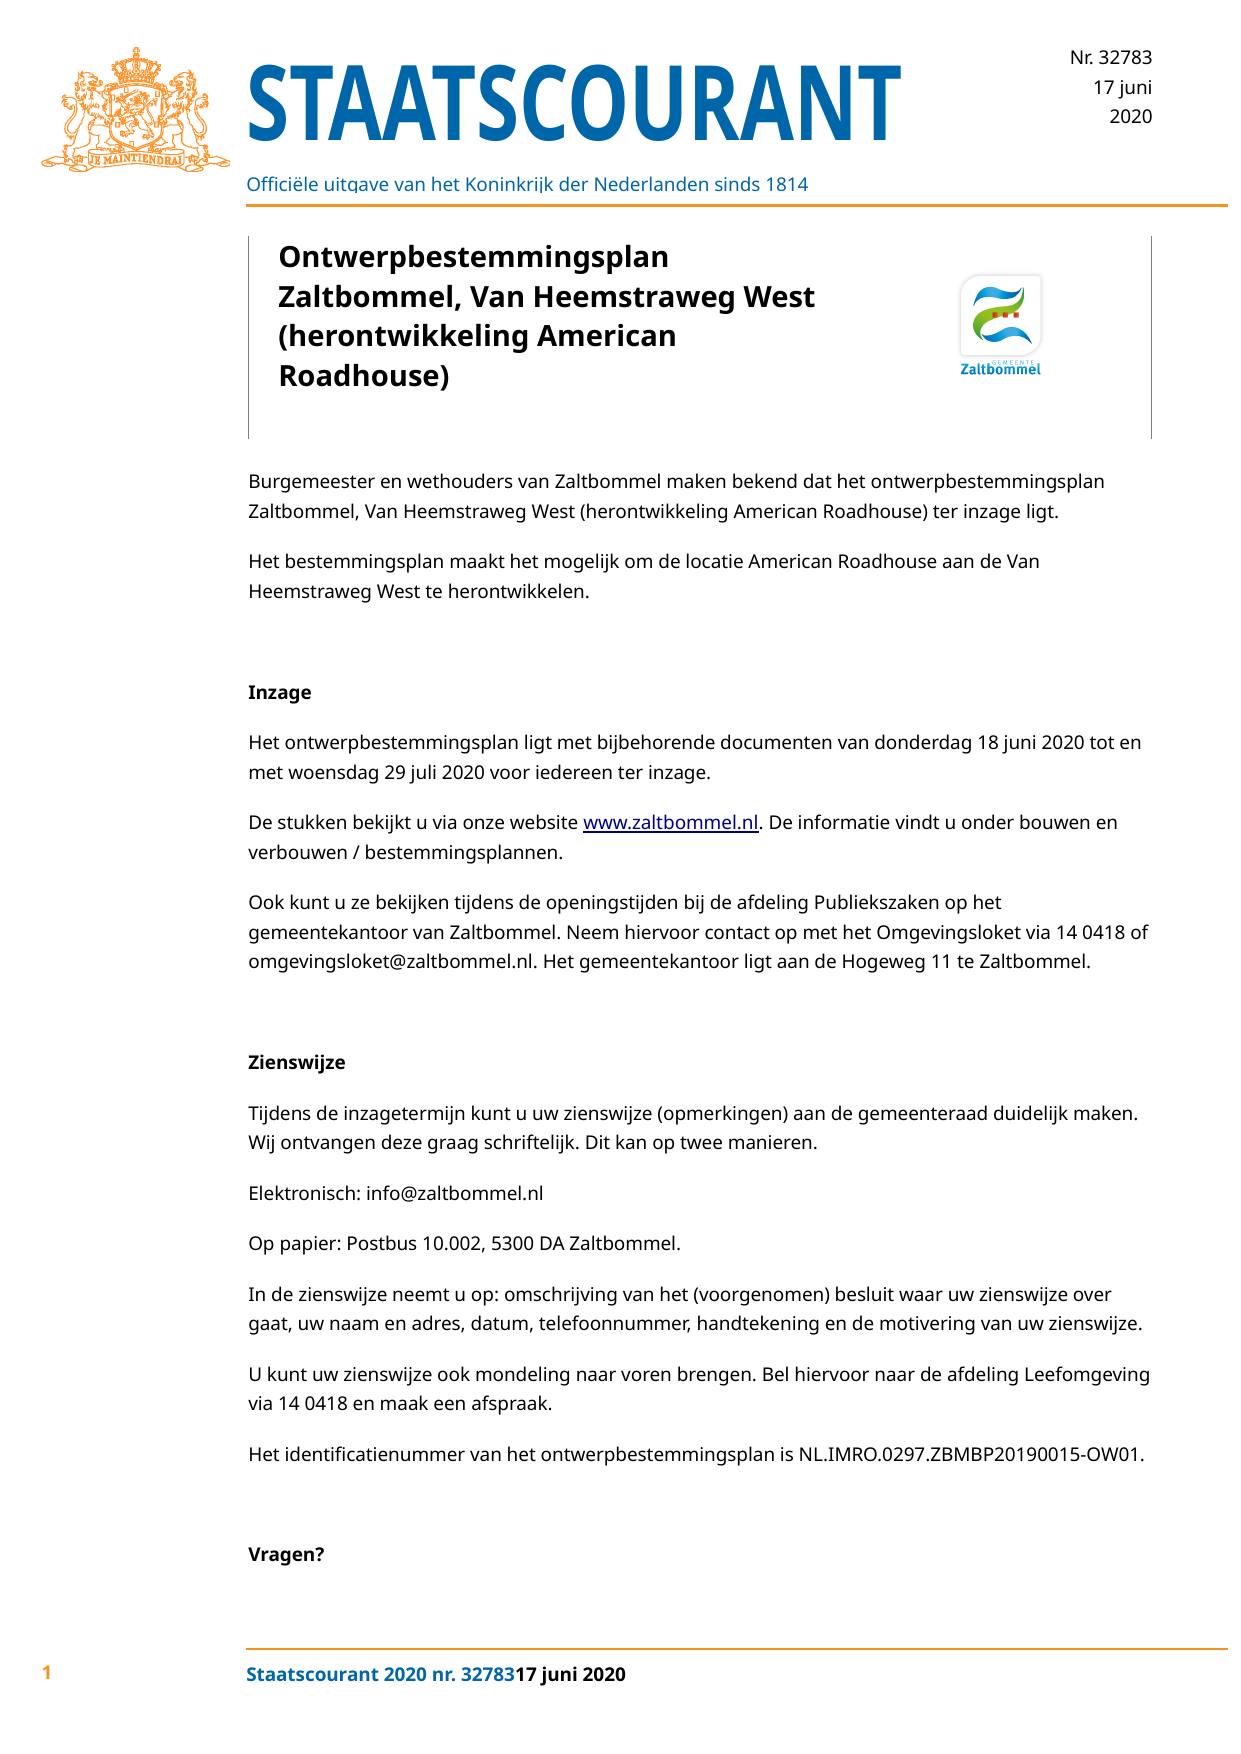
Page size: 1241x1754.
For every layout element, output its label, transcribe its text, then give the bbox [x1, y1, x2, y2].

text Ook kunt u ze bekijken tijdens de openingstijden bij de afdeling Publiekszaken op het gemeentekantoor van Zaltbommel. Neem hiervoor contact op met het Omgevingsloket via 14 0418 of omgevingsloket@zaltbommel.nl. Het gemeentekantoor ligt aan de Hogeweg 11 te Zaltbommel. [248, 889, 1152, 974]
table_header [850, 236, 921, 413]
text Burgemeester en wethouders van Zaltbommel maken bekend dat het ontwerpbestemmingsplan Zaltbommel, Van Heemstraweg West (herontwikkeling American Roadhouse) ter inzage ligt. [248, 469, 1152, 524]
text De stukken bekijkt u via onze website www.zaltbommel.nl. De informatie vindt u onder bouwen en verbouwen / bestemmingsplannen. [248, 809, 1152, 865]
table_header Ontwerpbestemmingsplan Zaltbommel, Van Heemstraweg West (herontwikkeling American Roadhouse) [249, 236, 850, 439]
text Vragen? [248, 1542, 1152, 1567]
text Inzage [248, 679, 1152, 705]
text Het bestemmingsplan maakt het mogelijk om de locatie American Roadhouse aan de Van Heemstraweg West te herontwikkelen. [248, 549, 1152, 604]
text U kunt uw zienswijze ook mondeling naar voren brengen. Bel hiervoor naar de afdeling Leefomgeving via 14 0418 en maak een afspraak. [248, 1361, 1152, 1416]
text Zienswijze [248, 1049, 1152, 1075]
text Tijdens de inzagetermijn kunt u uw zienswijze (opmerkingen) aan de gemeenteraad duidelijk maken. Wij ontvangen deze graag schriftelijk. Dit kan op twee manieren. [248, 1100, 1152, 1155]
text In de zienswijze neemt u op: omschrijving van het (voorgenomen) besluit waar uw zienswijze over gaat, uw naam en adres, datum, telefoonnummer, handtekening en de motivering van uw zienswijze. [248, 1281, 1152, 1336]
text Het identificatienummer van het ontwerpbestemmingsplan is NL.IMRO.0297.ZBMBP20190015-OW01. [248, 1441, 1152, 1466]
text Elektronisch: info@zaltbommel.nl [248, 1180, 1152, 1206]
text Op papier: Postbus 10.002, 5300 DA Zaltbommel. [248, 1230, 1152, 1256]
picture [921, 236, 1080, 414]
table_header [850, 414, 1151, 439]
picture [41, 47, 231, 172]
table_header [1080, 236, 1151, 413]
text Het ontwerpbestemmingsplan ligt met bijbehorende documenten van donderdag 18 juni 2020 tot en met woensdag 29 juli 2020 voor iedereen ter inzage. [248, 729, 1152, 785]
